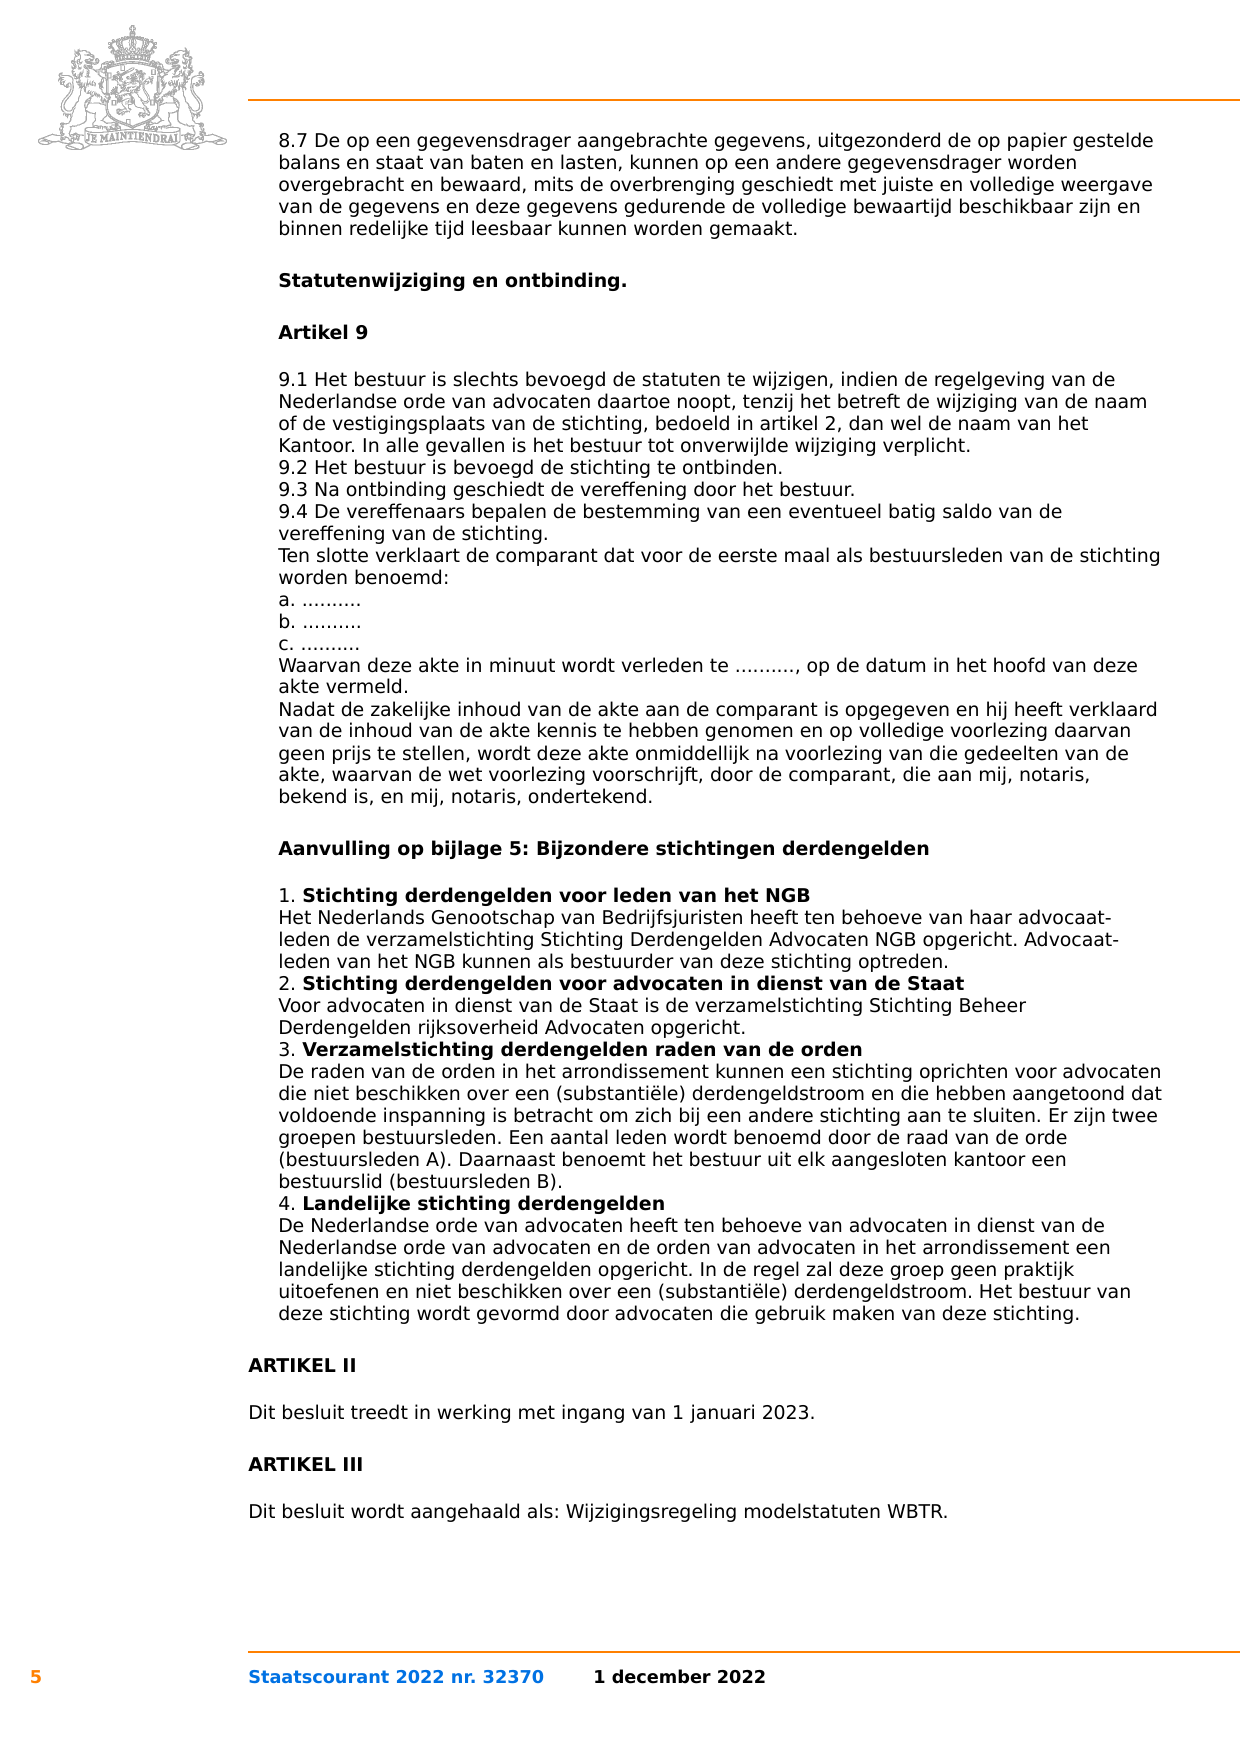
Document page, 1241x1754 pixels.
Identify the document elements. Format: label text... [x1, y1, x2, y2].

text Waarvan deze akte in minuut wordt verleden te .........., op de datum in het hoofd van deze akte vermeld. [278, 654, 1163, 698]
subtitle Aanvulling op bijlage 5: Bijzondere stichtingen derdengelden [278, 838, 1163, 860]
subtitle ARTIKEL II [248, 1355, 1163, 1377]
text Nadat de zakelijke inhoud van de akte aan de comparant is opgegeven en hij heeft verklaard van de inhoud van de akte kennis te hebben genomen en op volledige voorlezing daarvan geen prijs te stellen, wordt deze akte onmiddellijk na voorlezing van die gedeelten van de akte, waarvan de wet voorlezing voorschrijft, door de comparant, die aan mij, notaris, bekend is, en mij, notaris, ondertekend. [278, 698, 1163, 808]
text Dit besluit wordt aangehaald als: Wijzigingsregeling modelstatuten WBTR. [248, 1501, 1163, 1523]
text Het Nederlands Genootschap van Bedrijfsjuristen heeft ten behoeve van haar advocaat-leden de verzamelstichting Stichting Derdengelden Advocaten NGB opgericht. Advocaat-leden van het NGB kunnen als bestuurder van deze stichting optreden. [278, 907, 1163, 973]
text 4. Landelijke stichting derdengelden [278, 1193, 1163, 1215]
text De Nederlandse orde van advocaten heeft ten behoeve van advocaten in dienst van de Nederlandse orde van advocaten en de orden van advocaten in het arrondissement een landelijke stichting derdengelden opgericht. In de regel zal deze groep geen praktijk uitoefenen en niet beschikken over een (substantiële) derdengeldstroom. Het bestuur van deze stichting wordt gevormd door advocaten die gebruik maken van deze stichting. [278, 1215, 1163, 1325]
subtitle Artikel 9 [278, 322, 1163, 344]
text 2. Stichting derdengelden voor advocaten in dienst van de Staat [278, 973, 1163, 995]
subtitle ARTIKEL III [248, 1454, 1163, 1476]
picture [38, 25, 227, 150]
text Dit besluit treedt in werking met ingang van 1 januari 2023. [248, 1402, 1163, 1424]
text Voor advocaten in dienst van de Staat is de verzamelstichting Stichting Beheer Derdengelden rijksoverheid Advocaten opgericht. [278, 995, 1163, 1039]
text 9.3 Na ontbinding geschiedt de vereffening door het bestuur. [278, 479, 1163, 501]
text 3. Verzamelstichting derdengelden raden van de orden [278, 1039, 1163, 1061]
text 1. Stichting derdengelden voor leden van het NGB [278, 885, 1163, 907]
text b. .......... [278, 611, 1163, 632]
text 9.1 Het bestuur is slechts bevoegd de statuten te wijzigen, indien de regelgeving van de Nederlandse orde van advocaten daartoe noopt, tenzij het betreft de wijziging van de naam of de vestigingsplaats van de stichting, bedoeld in artikel 2, dan wel de naam van het Kantoor. In alle gevallen is het bestuur tot onverwijlde wijziging verplicht. [278, 369, 1163, 457]
text c. .......... [278, 632, 1163, 654]
text a. .......... [278, 588, 1163, 611]
text 9.2 Het bestuur is bevoegd de stichting te ontbinden. [278, 457, 1163, 479]
subtitle Statutenwijziging en ontbinding. [278, 270, 1163, 292]
text Ten slotte verklaart de comparant dat voor de eerste maal als bestuursleden van de stichting worden benoemd: [278, 544, 1163, 588]
text 9.4 De vereffenaars bepalen de bestemming van een eventueel batig saldo van de vereffening van de stichting. [278, 501, 1163, 544]
text 8.7 De op een gegevensdrager aangebrachte gegevens, uitgezonderd de op papier gestelde balans en staat van baten en lasten, kunnen op een andere gegevensdrager worden overgebracht en bewaard, mits de overbrenging geschiedt met juiste en volledige weergave van de gegevens en deze gegevens gedurende de volledige bewaartijd beschikbaar zijn en binnen redelijke tijd leesbaar kunnen worden gemaakt. [278, 130, 1163, 240]
text De raden van de orden in het arrondissement kunnen een stichting oprichten voor advocaten die niet beschikken over een (substantiële) derdengeldstroom en die hebben aangetoond dat voldoende inspanning is betracht om zich bij een andere stichting aan te sluiten. Er zijn twee groepen bestuursleden. Een aantal leden wordt benoemd door de raad van de orde (bestuursleden A). Daarnaast benoemt het bestuur uit elk aangesloten kantoor een bestuurslid (bestuursleden B). [278, 1061, 1163, 1193]
